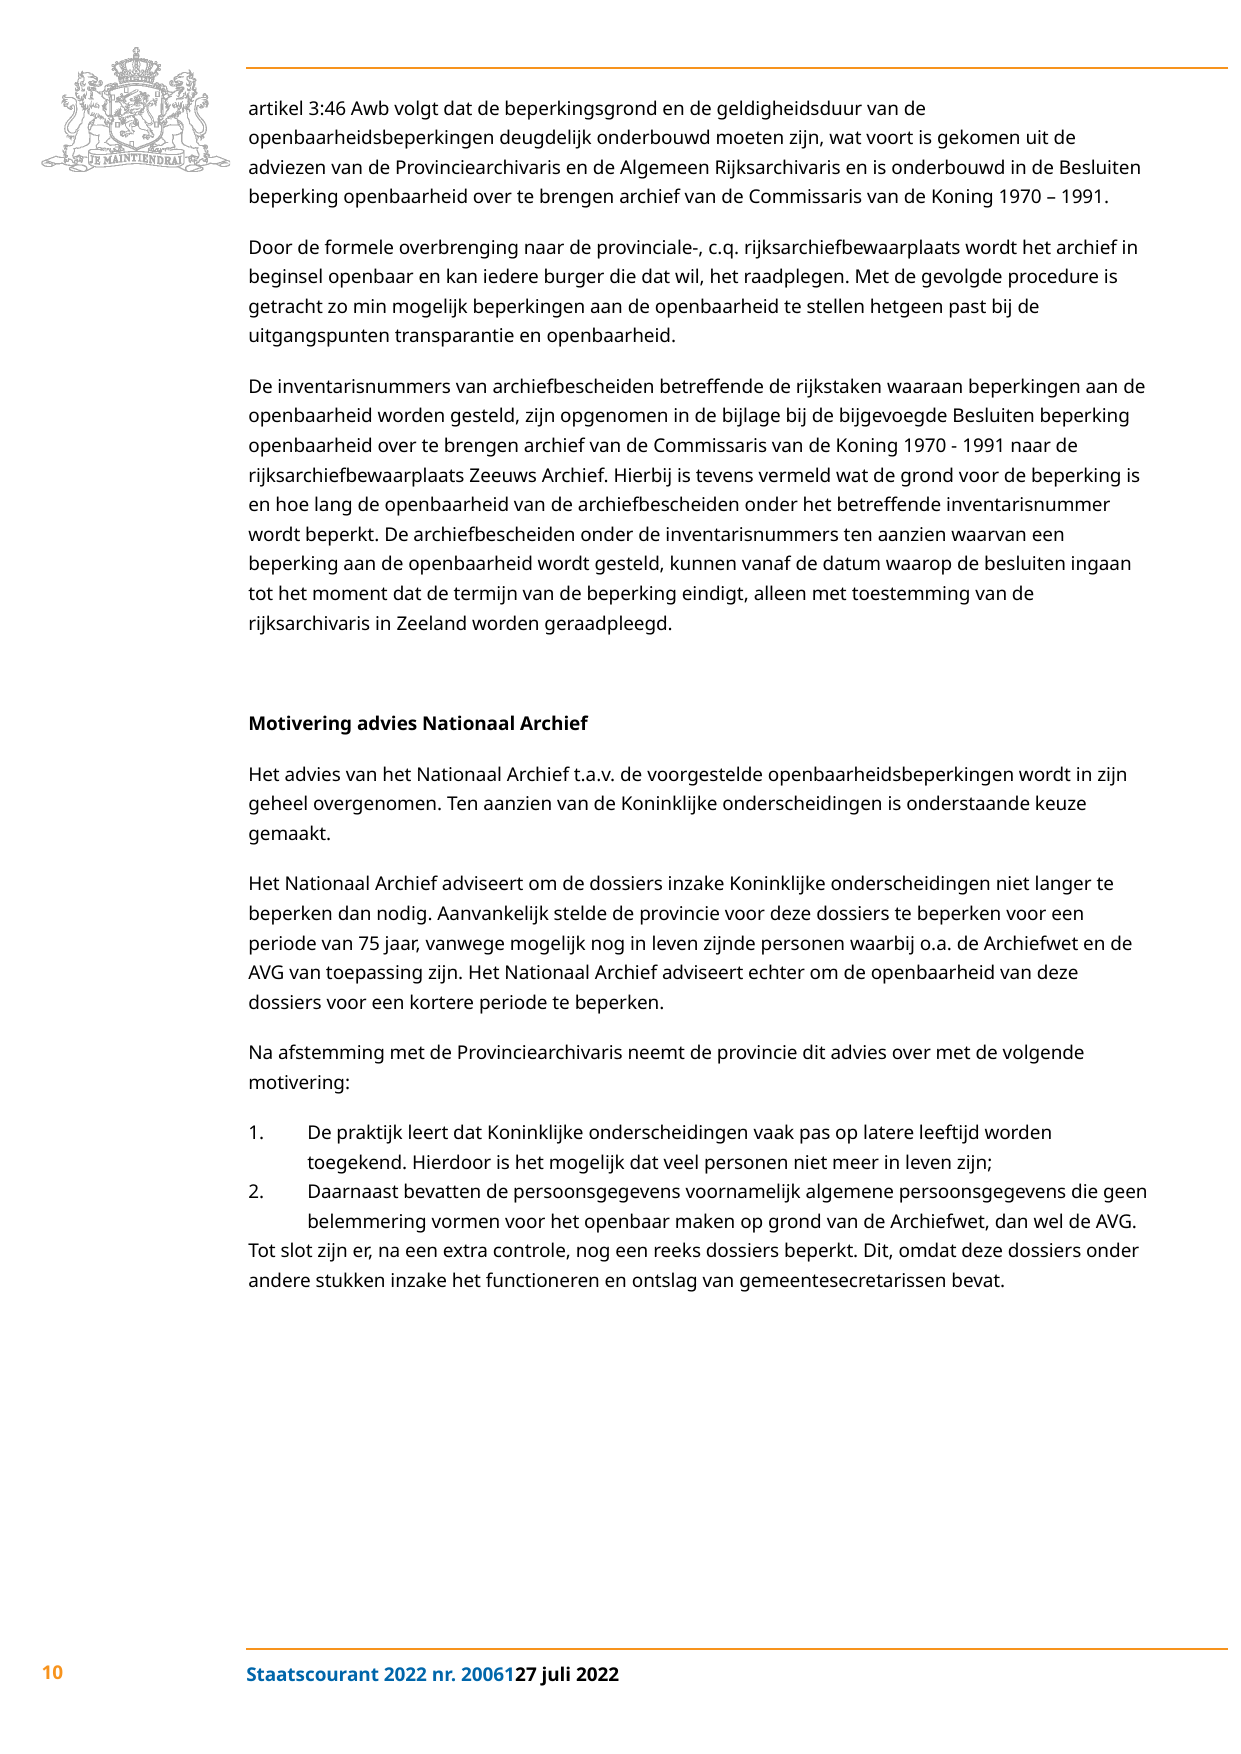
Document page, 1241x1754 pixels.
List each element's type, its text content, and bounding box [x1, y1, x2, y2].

picture [41, 47, 231, 172]
text De inventarisnummers van archiefbescheiden betreffende de rijkstaken waaraan beperkingen aan de openbaarheid worden gesteld, zijn opgenomen in de bijlage bij de bijgevoegde Besluiten beperking openbaarheid over te brengen archief van de Commissaris van de Koning 1970 - 1991 naar de rijksarchiefbewaarplaats Zeeuws Archief. Hierbij is tevens vermeld wat de grond voor de beperking is en hoe lang de openbaarheid van de archiefbescheiden onder het betreffende inventarisnummer wordt beperkt. De archiefbescheiden onder de inventarisnummers ten aanzien waarvan een beperking aan de openbaarheid wordt gesteld, kunnen vanaf de datum waarop de besluiten ingaan tot het moment dat de termijn van de beperking eindigt, alleen met toestemming van de rijksarchivaris in Zeeland worden geraadpleegd. [248, 373, 1152, 636]
text Na afstemming met de Provinciearchivaris neemt de provincie dit advies over met de volgende motivering: [248, 1039, 1152, 1095]
text Door de formele overbrenging naar de provinciale-, c.q. rijksarchiefbewaarplaats wordt het archief in beginsel openbaar en kan iedere burger die dat wil, het raadplegen. Met de gevolgde procedure is getracht zo min mogelijk beperkingen aan de openbaarheid te stellen hetgeen past bij de uitgangspunten transparantie en openbaarheid. [248, 234, 1152, 348]
text Tot slot zijn er, na een extra controle, nog een reeks dossiers beperkt. Dit, omdat deze dossiers onder andere stukken inzake het functioneren en ontslag van gemeentesecretarissen bevat. [248, 1238, 1152, 1293]
list De praktijk leert dat Koninklijke onderscheidingen vaak pas op latere leeftijd worden toegekend. Hierdoor is het mogelijk dat veel personen niet meer in leven zijn; [248, 1119, 1152, 1175]
text artikel 3:46 Awb volgt dat de beperkingsgrond en de geldigheidsduur van de openbaarheidsbeperkingen deugdelijk onderbouwd moeten zijn, wat voort is gekomen uit de adviezen van de Provinciearchivaris en de Algemeen Rijksarchivaris en is onderbouwd in de Besluiten beperking openbaarheid over te brengen archief van de Commissaris van de Koning 1970 – 1991. [248, 95, 1152, 209]
list Daarnaast bevatten de persoonsgegevens voornamelijk algemene persoonsgegevens die geen belemmering vormen voor het openbaar maken op grond van de Archiefwet, dan wel de AVG. [248, 1178, 1152, 1234]
text Het Nationaal Archief adviseert om de dossiers inzake Koninklijke onderscheidingen niet langer te beperken dan nodig. Aanvankelijk stelde de provincie voor deze dossiers te beperken voor een periode van 75 jaar, vanwege mogelijk nog in leven zijnde personen waarbij o.a. de Archiefwet en de AVG van toepassing zijn. Het Nationaal Archief adviseert echter om de openbaarheid van deze dossiers voor een kortere periode te beperken. [248, 871, 1152, 1015]
text Motivering advies Nationaal Archief [248, 711, 1152, 736]
text Het advies van het Nationaal Archief t.a.v. de voorgestelde openbaarheidsbeperkingen wordt in zijn geheel overgenomen. Ten aanzien van de Koninklijke onderscheidingen is onderstaande keuze gemaakt. [248, 761, 1152, 846]
